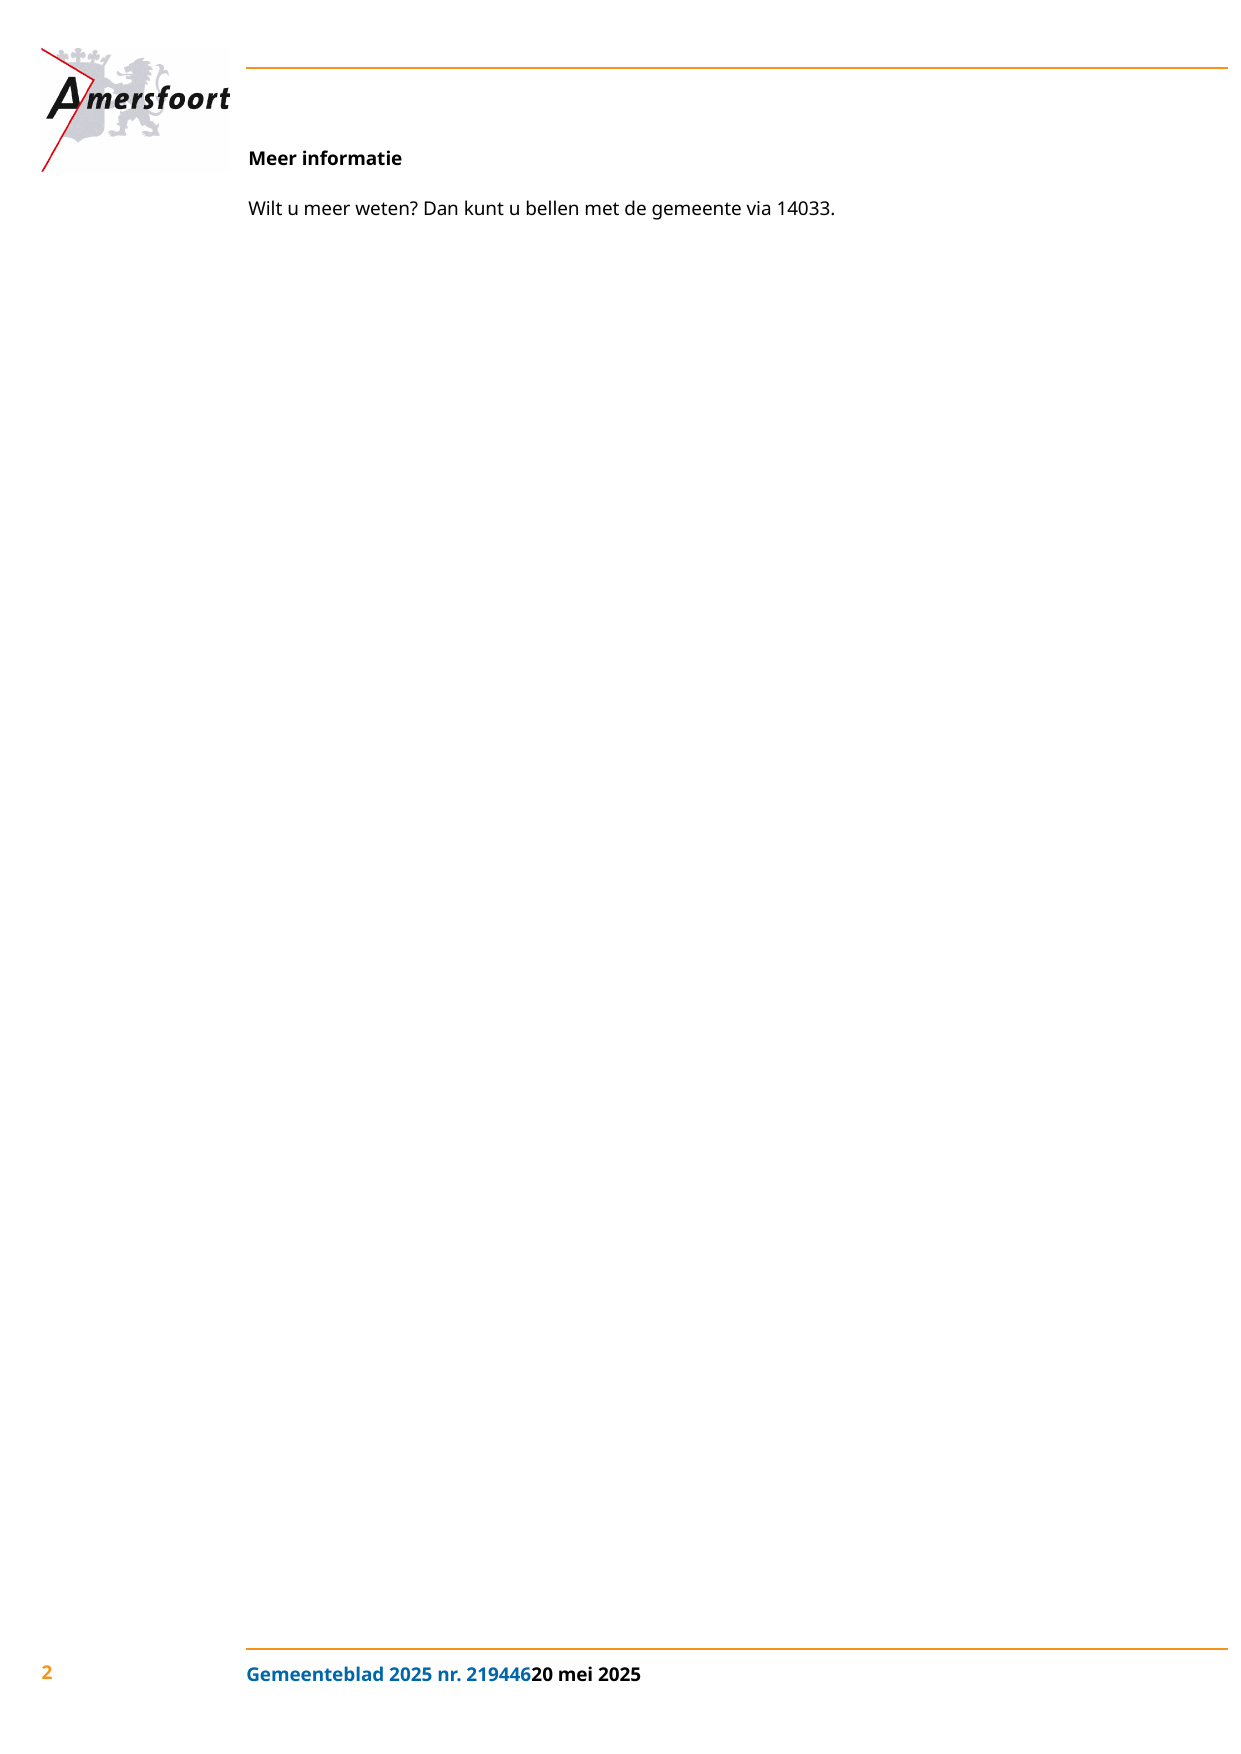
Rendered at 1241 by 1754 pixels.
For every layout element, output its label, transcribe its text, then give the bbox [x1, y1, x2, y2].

picture [41, 47, 231, 172]
text Meer informatie [248, 145, 1152, 171]
text Wilt u meer weten? Dan kunt u bellen met de gemeente via 14033. [248, 196, 1152, 221]
